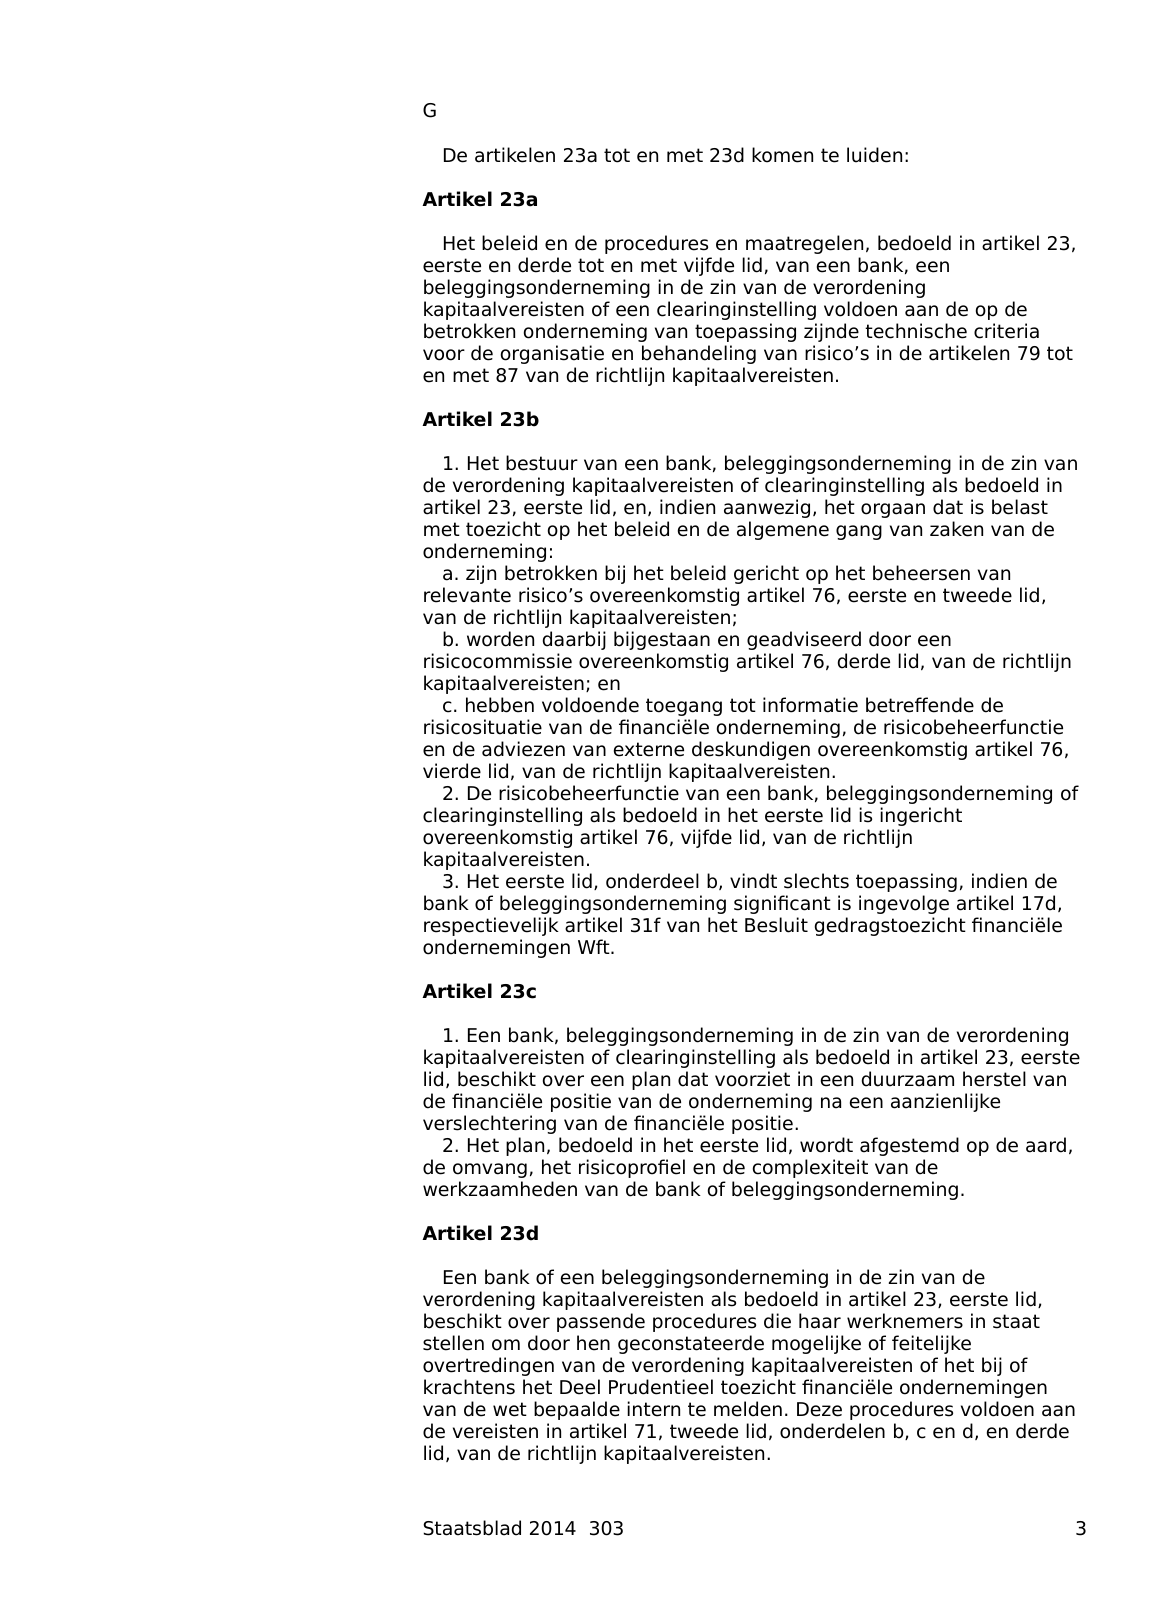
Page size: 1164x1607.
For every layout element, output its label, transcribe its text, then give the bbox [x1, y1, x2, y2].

text 1. Het bestuur van een bank, beleggingsonderneming in de zin van de verordening kapitaalvereisten of clearinginstelling als bedoeld in artikel 23, eerste lid, en, indien aanwezig, het orgaan dat is belast met toezicht op het beleid en de algemene gang van zaken van de onderneming: [422, 453, 1087, 563]
text 2. De risicobeheerfunctie van een bank, beleggingsonderneming of clearinginstelling als bedoeld in het eerste lid is ingericht overeenkomstig artikel 76, vijfde lid, van de richtlijn kapitaalvereisten. [422, 783, 1087, 871]
text 1. Een bank, beleggingsonderneming in de zin van de verordening kapitaalvereisten of clearinginstelling als bedoeld in artikel 23, eerste lid, beschikt over een plan dat voorziet in een duurzaam herstel van de financiële positie van de onderneming na een aanzienlijke verslechtering van de financiële positie. [422, 1025, 1087, 1135]
text 3. Het eerste lid, onderdeel b, vindt slechts toepassing, indien de bank of beleggingsonderneming significant is ingevolge artikel 17d, respectievelijk artikel 31f van het Besluit gedragstoezicht financiële ondernemingen Wft. [422, 871, 1087, 959]
text De artikelen 23a tot en met 23d komen te luiden: [422, 144, 1087, 167]
subtitle Artikel 23a [422, 189, 1087, 211]
text Het beleid en de procedures en maatregelen, bedoeld in artikel 23, eerste en derde tot en met vijfde lid, van een bank, een beleggingsonderneming in de zin van de verordening kapitaalvereisten of een clearinginstelling voldoen aan de op de betrokken onderneming van toepassing zijnde technische criteria voor de organisatie en behandeling van risico’s in de artikelen 79 tot en met 87 van de richtlijn kapitaalvereisten. [422, 233, 1087, 387]
subtitle Artikel 23d [422, 1223, 1087, 1245]
text a. zijn betrokken bij het beleid gericht op het beheersen van relevante risico’s overeenkomstig artikel 76, eerste en tweede lid, van de richtlijn kapitaalvereisten; [422, 563, 1087, 629]
subtitle Artikel 23c [422, 981, 1087, 1003]
text c. hebben voldoende toegang tot informatie betreffende de risicosituatie van de financiële onderneming, de risicobeheerfunctie en de adviezen van externe deskundigen overeenkomstig artikel 76, vierde lid, van de richtlijn kapitaalvereisten. [422, 695, 1087, 783]
text G [422, 100, 1087, 122]
text 2. Het plan, bedoeld in het eerste lid, wordt afgestemd op de aard, de omvang, het risicoprofiel en de complexiteit van de werkzaamheden van de bank of beleggingsonderneming. [422, 1135, 1087, 1201]
text b. worden daarbij bijgestaan en geadviseerd door een risicocommissie overeenkomstig artikel 76, derde lid, van de richtlijn kapitaalvereisten; en [422, 629, 1087, 695]
text Een bank of een beleggingsonderneming in de zin van de verordening kapitaalvereisten als bedoeld in artikel 23, eerste lid, beschikt over passende procedures die haar werknemers in staat stellen om door hen geconstateerde mogelijke of feitelijke overtredingen van de verordening kapitaalvereisten of het bij of krachtens het Deel Prudentieel toezicht financiële ondernemingen van de wet bepaalde intern te melden. Deze procedures voldoen aan de vereisten in artikel 71, tweede lid, onderdelen b, c en d, en derde lid, van de richtlijn kapitaalvereisten. [422, 1267, 1087, 1465]
subtitle Artikel 23b [422, 409, 1087, 431]
